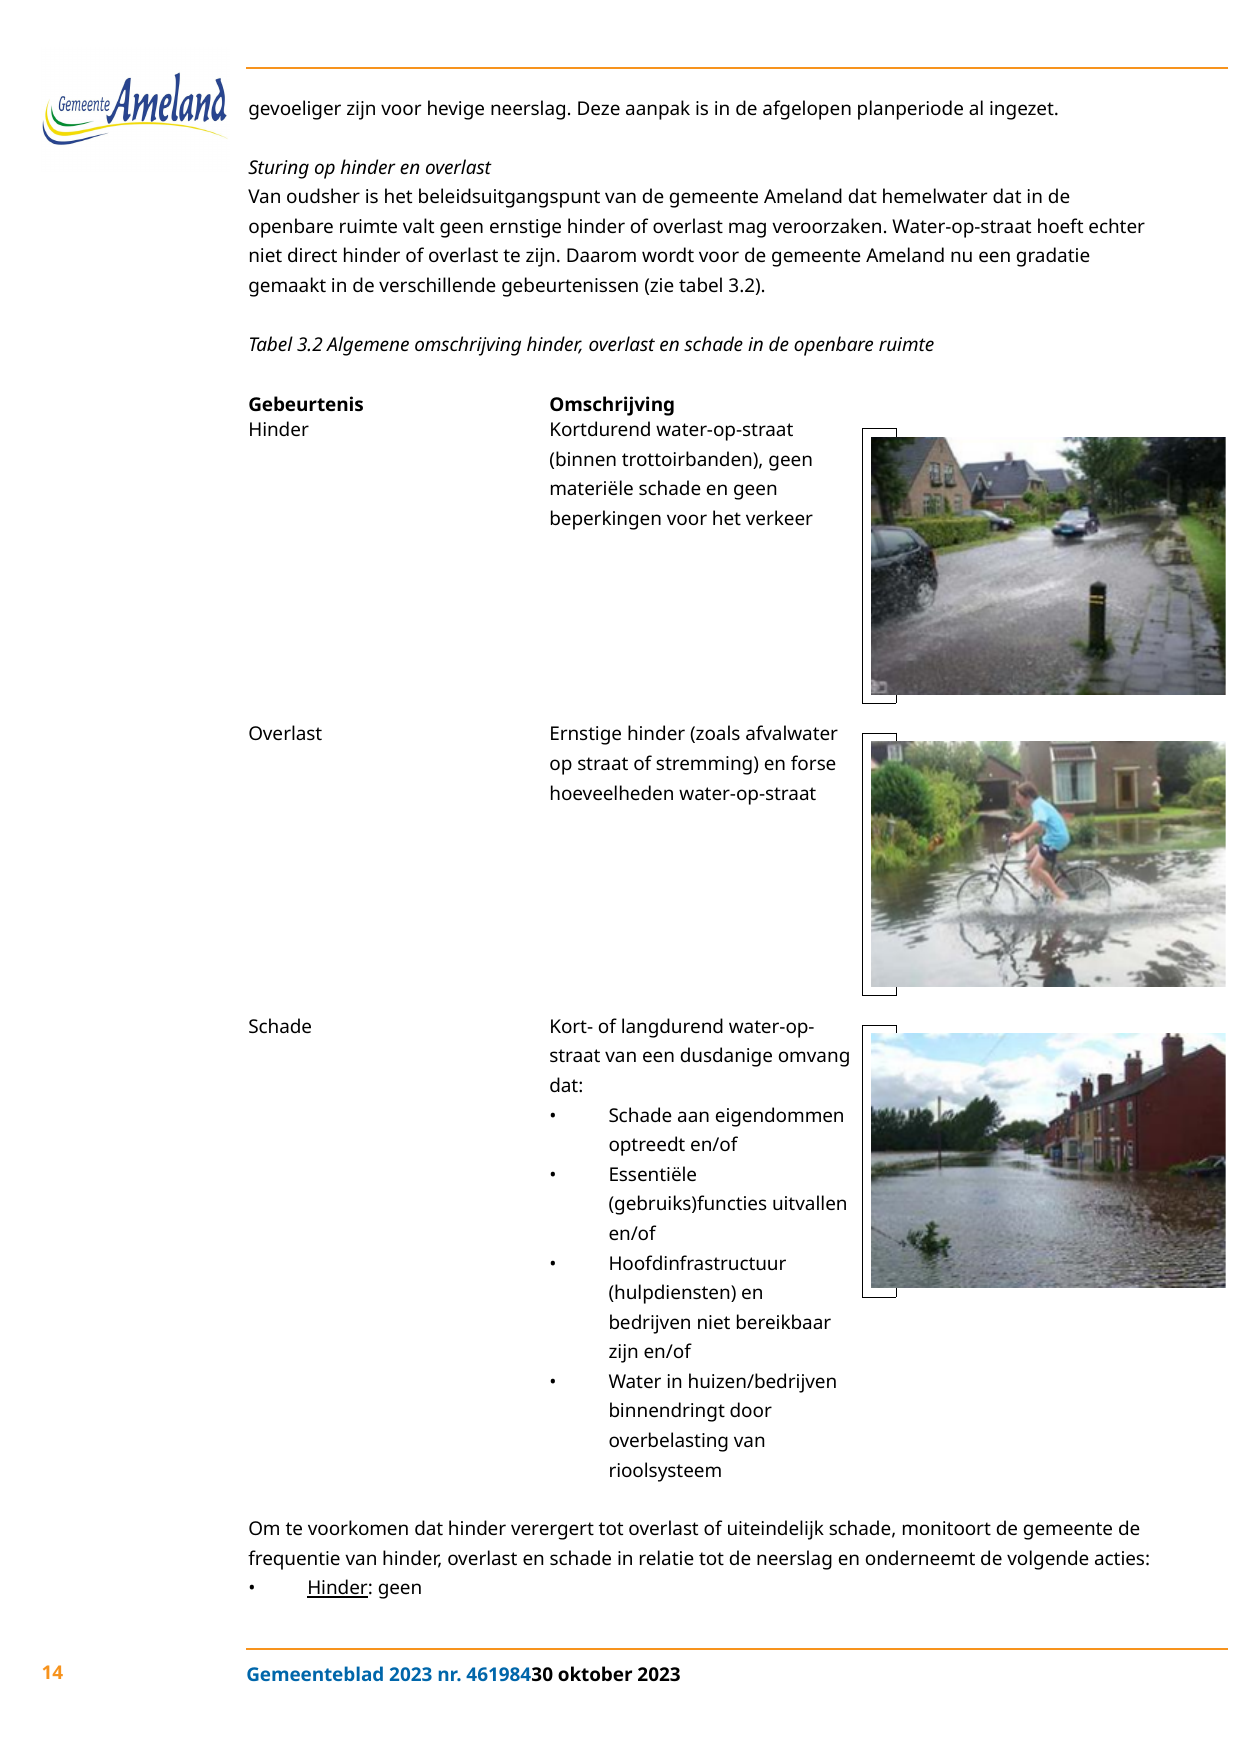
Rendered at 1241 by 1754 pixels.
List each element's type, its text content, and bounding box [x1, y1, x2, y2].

picture [871, 1033, 1226, 1288]
picture [871, 437, 1226, 695]
text Van oudsher is het beleidsuitgangspunt van de gemeente Ameland dat hemelwater dat in de openbare ruimte valt geen ernstige hinder of overlast mag veroorzaken. Water-op-straat hoeft echter niet direct hinder of overlast te zijn. Daarom wordt voor de gemeente Ameland nu een gradatie gemaakt in de verschillende gebeurtenissen (zie tabel 3.2). [248, 183, 1152, 298]
text Sturing op hinder en overlast [248, 154, 1152, 180]
table_cell [850, 416, 1152, 721]
table_cell Hinder [248, 416, 549, 721]
table_cell Overlast [248, 721, 549, 1013]
table_cell [850, 721, 1152, 1013]
list Hinder: geen [248, 1574, 1152, 1600]
text Tabel 3.2 Algemene omschrijving hinder, overlast en schade in de openbare ruimte [248, 331, 1152, 357]
table_cell [850, 1013, 1152, 1482]
table_cell Schade [248, 1013, 549, 1482]
table_cell [863, 734, 896, 995]
table_cell Ernstige hinder (zoals afvalwater op straat of stremming) en forse hoeveelheden water-op-straat [549, 721, 850, 1013]
table_header Gebeurtenis [248, 391, 549, 416]
picture [871, 741, 1226, 987]
table_cell Kort- of langdurend water-op-straat van een dusdanige omvang dat: Schade aan eigendommen optreedt en/of Essentiële (gebruiks)functies uitvallen en/of Hoofdinfrastructuur (hulpdiensten) en bedrijven niet bereikbaar zijn en/of Water in huizen/bedrijven binnendringt door overbelasting van rioolsysteem [549, 1013, 850, 1482]
table_cell Kortdurend water-op-straat (binnen trottoirbanden), geen materiële schade en geen beperkingen voor het verkeer [549, 416, 850, 721]
text gevoeliger zijn voor hevige neerslag. Deze aanpak is in de afgelopen planperiode al ingezet. [248, 95, 1152, 121]
table_header Omschrijving [549, 391, 1152, 416]
picture [41, 47, 231, 172]
text Om te voorkomen dat hinder verergert tot overlast of uiteindelijk schade, monitoort de gemeente de frequentie van hinder, overlast en schade in relatie tot de neerslag en onderneemt de volgende acties: [248, 1515, 1152, 1571]
